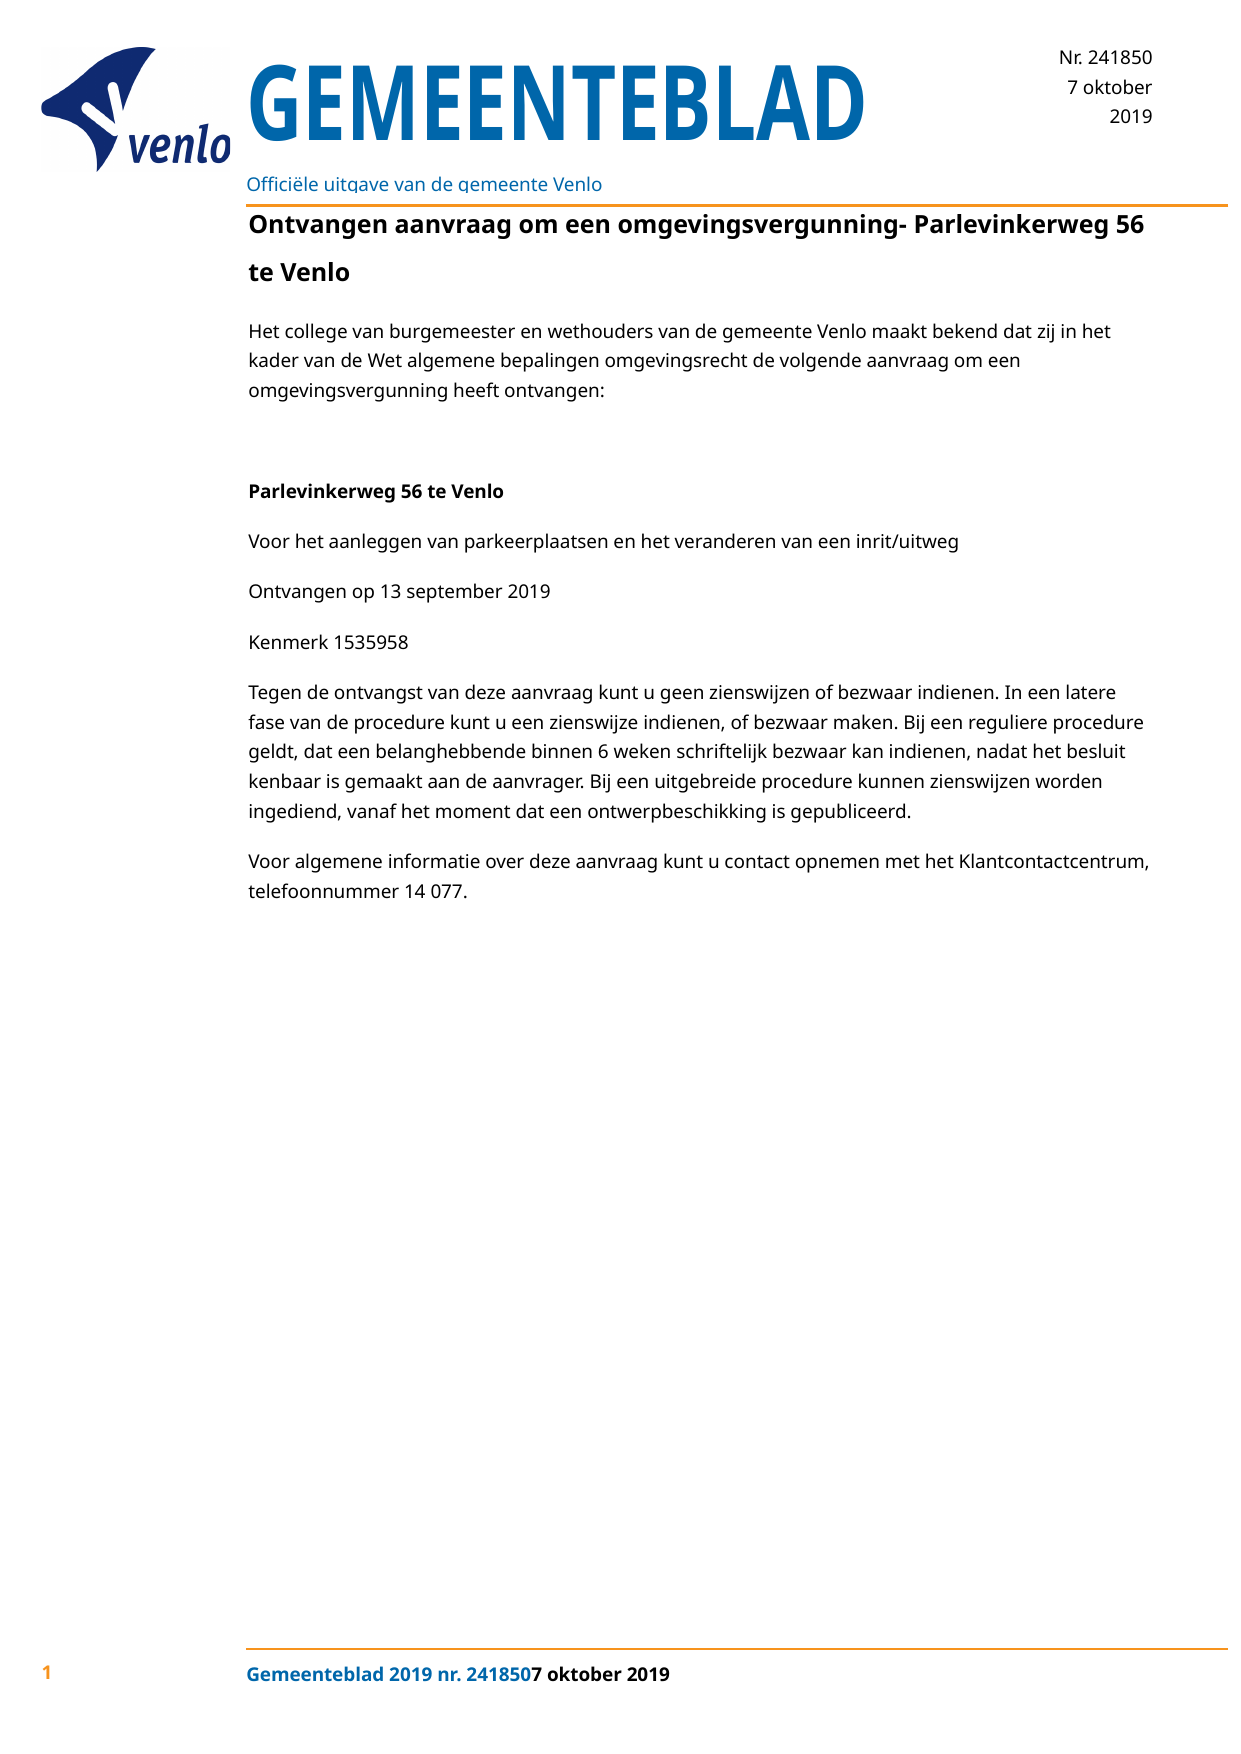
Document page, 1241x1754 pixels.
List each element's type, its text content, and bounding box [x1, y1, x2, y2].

text Ontvangen op 13 september 2019 [248, 579, 1152, 604]
text Kenmerk 1535958 [248, 629, 1152, 655]
text Het college van burgemeester en wethouders van de gemeente Venlo maakt bekend dat zij in het kader van de Wet algemene bepalingen omgevingsrecht de volgende aanvraag om een omgevingsvergunning heeft ontvangen: [248, 318, 1152, 403]
text Ontvangen aanvraag om een omgevingsvergunning- Parlevinkerweg 56 te Venlo [248, 207, 1152, 288]
text Voor algemene informatie over deze aanvraag kunt u contact opnemen met het Klantcontactcentrum, telefoonnummer 14 077. [248, 848, 1152, 904]
text Tegen de ontvangst van deze aanvraag kunt u geen zienswijzen of bezwaar indienen. In een latere fase van de procedure kunt u een zienswijze indienen, of bezwaar maken. Bij een reguliere procedure geldt, dat een belanghebbende binnen 6 weken schriftelijk bezwaar kan indienen, nadat het besluit kenbaar is gemaakt aan de aanvrager. Bij een uitgebreide procedure kunnen zienswijzen worden ingediend, vanaf het moment dat een ontwerpbeschikking is gepubliceerd. [248, 679, 1152, 824]
text Voor het aanleggen van parkeerplaatsen en het veranderen van een inrit/uitweg [248, 528, 1152, 554]
text Parlevinkerweg 56 te Venlo [248, 478, 1152, 504]
picture [41, 47, 231, 172]
